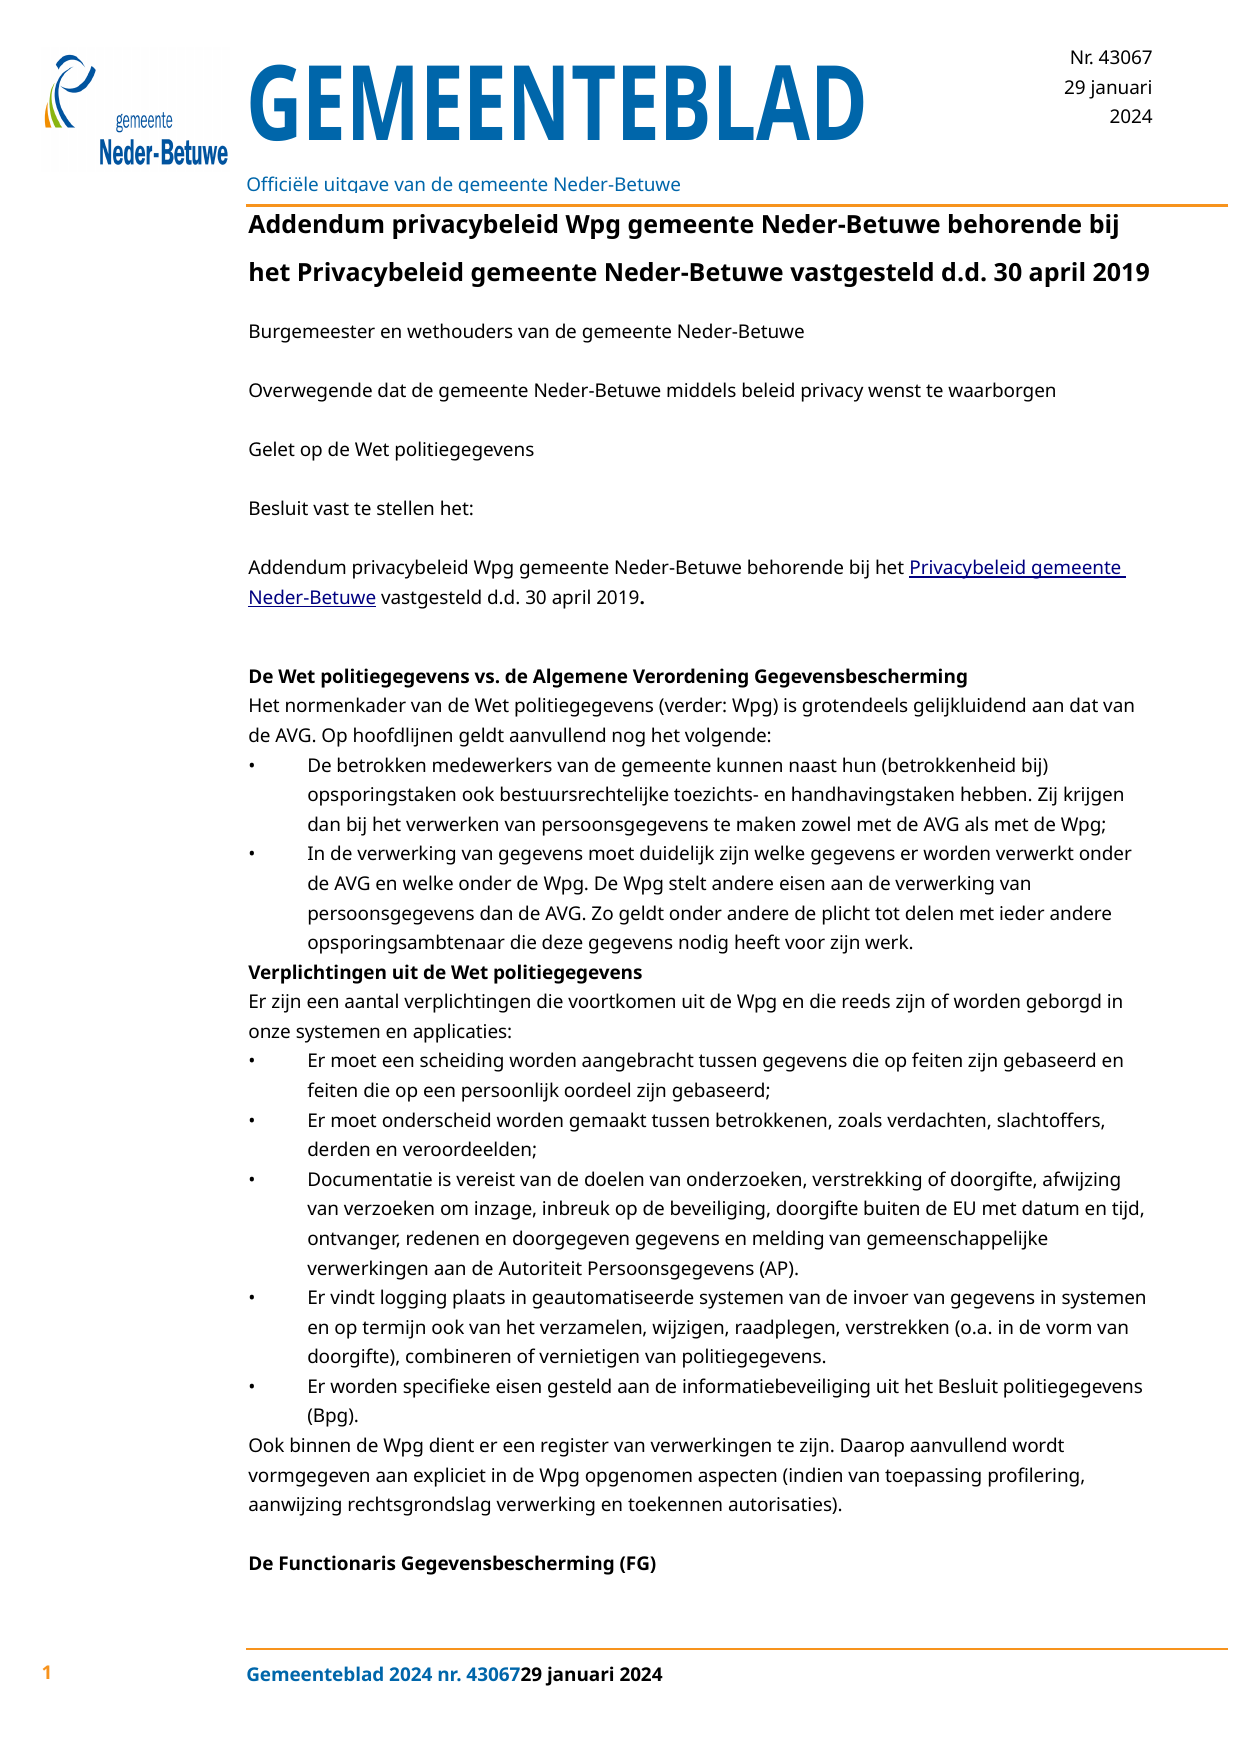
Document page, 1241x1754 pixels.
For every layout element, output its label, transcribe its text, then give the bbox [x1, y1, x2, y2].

list Er worden specifieke eisen gesteld aan de informatiebeveiliging uit het Besluit politiegegevens (Bpg). [248, 1373, 1152, 1428]
text Besluit vast te stellen het: [248, 495, 1152, 521]
picture [41, 47, 231, 172]
text Verplichtingen uit de Wet politiegegevens [248, 959, 1152, 984]
text De Functionaris Gegevensbescherming (FG) [248, 1551, 1152, 1576]
list De betrokken medewerkers van de gemeente kunnen naast hun (betrokkenheid bij) opsporingstaken ook bestuursrechtelijke toezichts- en handhavingstaken hebben. Zij krijgen dan bij het verwerken van persoonsgegevens te maken zowel met de AVG als met de Wpg; [248, 752, 1152, 837]
list Documentatie is vereist van de doelen van onderzoeken, verstrekking of doorgifte, afwijzing van verzoeken om inzage, inbreuk op de beveiliging, doorgifte buiten de EU met datum en tijd, ontvanger, redenen en doorgegeven gegevens en melding van gemeenschappelijke verwerkingen aan de Autoriteit Persoonsgegevens (AP). [248, 1166, 1152, 1280]
text De Wet politiegegevens vs. de Algemene Verordening Gegevensbescherming [248, 663, 1152, 689]
text Addendum privacybeleid Wpg gemeente Neder-Betuwe behorende bij het Privacybeleid gemeente Neder-Betuwe vastgesteld d.d. 30 april 2019 [248, 207, 1152, 288]
text Er zijn een aantal verplichtingen die voortkomen uit de Wpg en die reeds zijn of worden geborgd in onze systemen en applicaties: [248, 988, 1152, 1044]
text Gelet op de Wet politiegegevens [248, 436, 1152, 462]
list In de verwerking van gegevens moet duidelijk zijn welke gegevens er worden verwerkt onder de AVG en welke onder de Wpg. De Wpg stelt andere eisen aan de verwerking van persoonsgegevens dan de AVG. Zo geldt onder andere de plicht tot delen met ieder andere opsporingsambtenaar die deze gegevens nodig heeft voor zijn werk. [248, 841, 1152, 955]
text Overwegende dat de gemeente Neder-Betuwe middels beleid privacy wenst te waarborgen [248, 377, 1152, 403]
list Er moet een scheiding worden aangebracht tussen gegevens die op feiten zijn gebaseerd en feiten die op een persoonlijk oordeel zijn gebaseerd; [248, 1048, 1152, 1103]
text Het normenkader van de Wet politiegegevens (verder: Wpg) is grotendeels gelijkluidend aan dat van de AVG. Op hoofdlijnen geldt aanvullend nog het volgende: [248, 693, 1152, 748]
list Er moet onderscheid worden gemaakt tussen betrokkenen, zoals verdachten, slachtoffers, derden en veroordeelden; [248, 1107, 1152, 1162]
text Ook binnen de Wpg dient er een register van verwerkingen te zijn. Daarop aanvullend wordt vormgegeven aan expliciet in de Wpg opgenomen aspecten (indien van toepassing profilering, aanwijzing rechtsgrondslag verwerking en toekennen autorisaties). [248, 1432, 1152, 1517]
text Burgemeester en wethouders van de gemeente Neder-Betuwe [248, 318, 1152, 344]
text Addendum privacybeleid Wpg gemeente Neder-Betuwe behorende bij het Privacybeleid gemeente Neder-Betuwe vastgesteld d.d. 30 april 2019. [248, 554, 1152, 610]
list Er vindt logging plaats in geautomatiseerde systemen van de invoer van gegevens in systemen en op termijn ook van het verzamelen, wijzigen, raadplegen, verstrekken (o.a. in de vorm van doorgifte), combineren of vernietigen van politiegegevens. [248, 1284, 1152, 1369]
